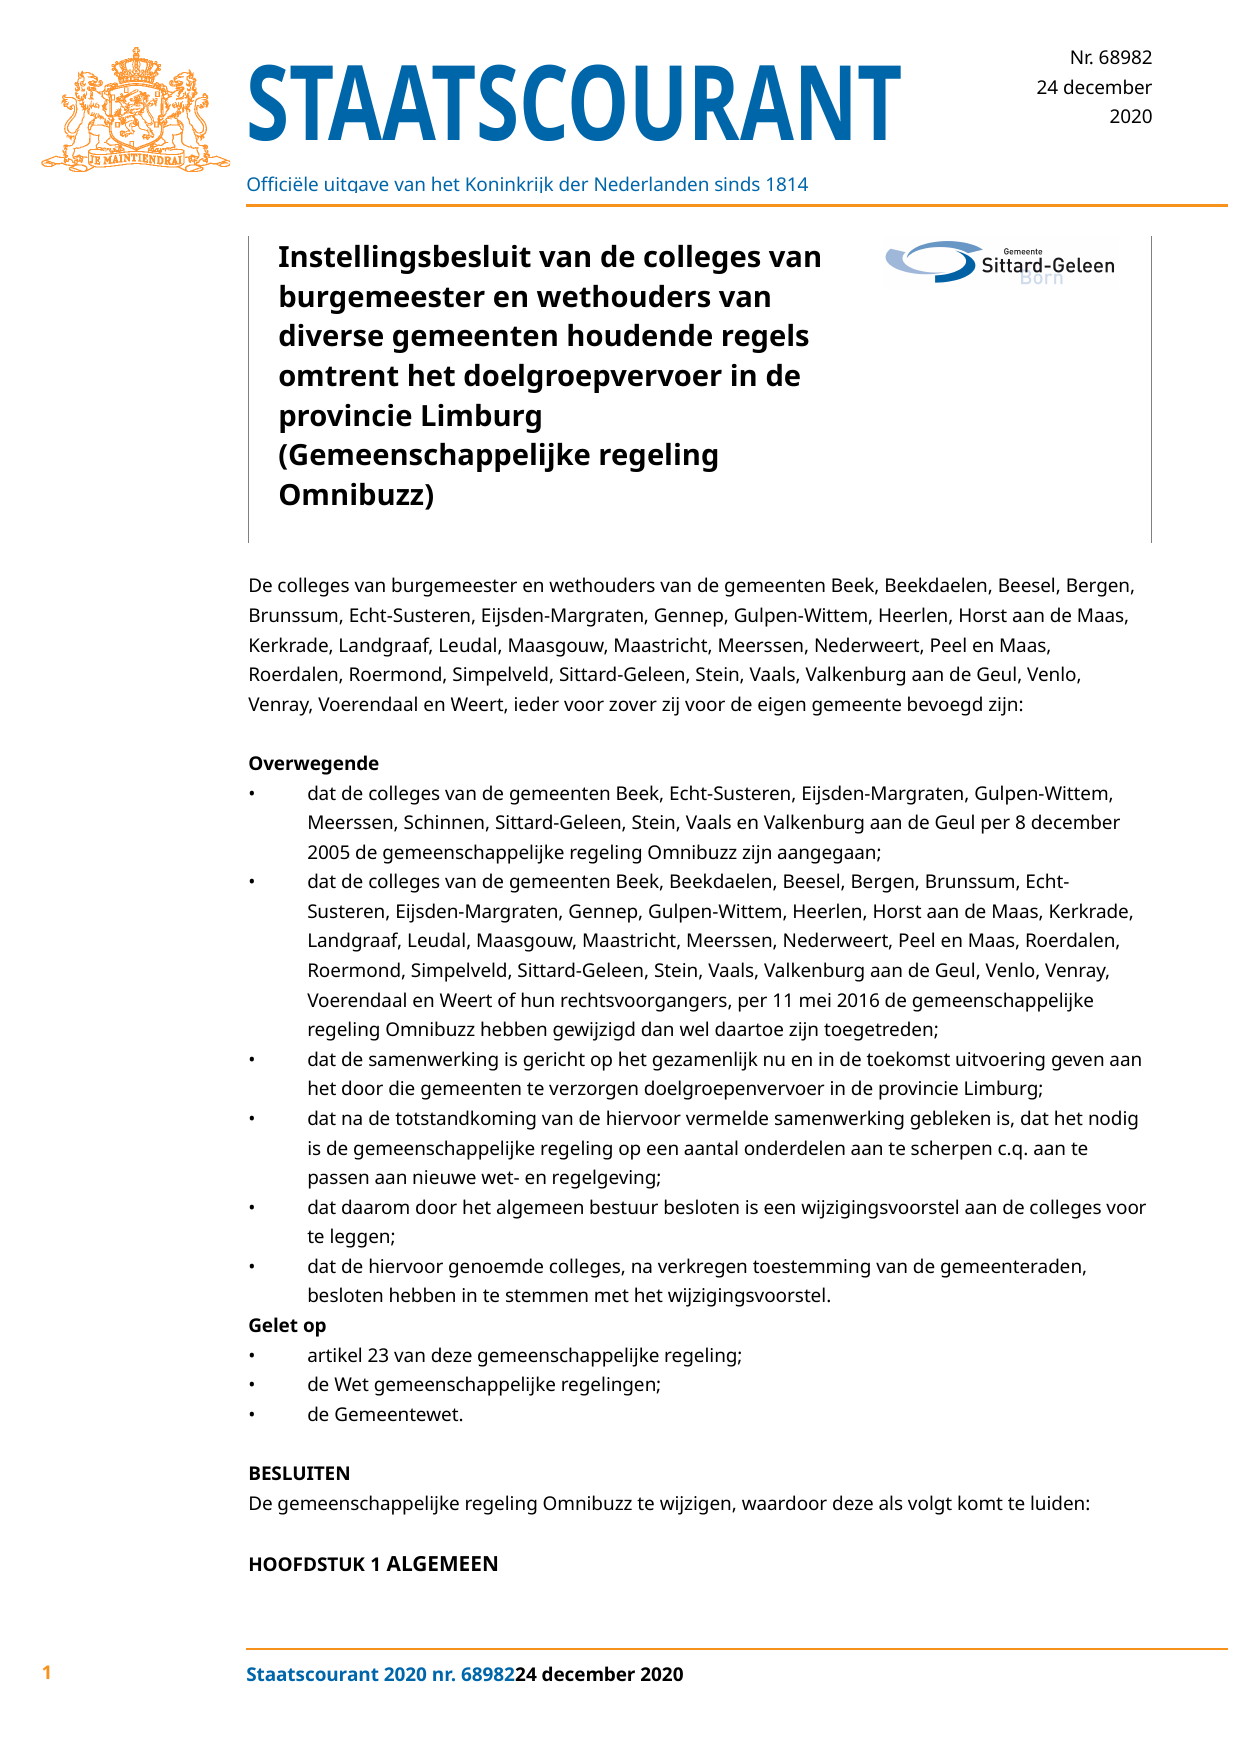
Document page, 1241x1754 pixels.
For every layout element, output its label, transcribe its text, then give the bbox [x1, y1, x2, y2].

table_header Instellingsbesluit van de colleges van burgemeester en wethouders van diverse gemeenten houdende regels omtrent het doelgroepvervoer in de provincie Limburg (Gemeenschappelijke regeling Omnibuzz) [249, 236, 850, 543]
list dat na de totstandkoming van de hiervoor vermelde samenwerking gebleken is, dat het nodig is de gemeenschappelijke regeling op een aantal onderdelen aan te scherpen c.q. aan te passen aan nieuwe wet- en regelgeving; [248, 1105, 1152, 1190]
list dat daarom door het algemeen bestuur besloten is een wijzigingsvoorstel aan de colleges voor te leggen; [248, 1194, 1152, 1249]
list de Wet gemeenschappelijke regelingen; [248, 1371, 1152, 1397]
list dat de hiervoor genoemde colleges, na verkregen toestemming van de gemeenteraden, besloten hebben in te stemmen met het wijzigingsvoorstel. [248, 1253, 1152, 1308]
list dat de colleges van de gemeenten Beek, Beekdaelen, Beesel, Bergen, Brunssum, Echt-Susteren, Eijsden-Margraten, Gennep, Gulpen-Wittem, Heerlen, Horst aan de Maas, Kerkrade, Landgraaf, Leudal, Maasgouw, Maastricht, Meerssen, Nederweert, Peel en Maas, Roerdalen, Roermond, Simpelveld, Sittard-Geleen, Stein, Vaals, Valkenburg aan de Geul, Venlo, Venray, Voerendaal en Weert of hun rechtsvoorgangers, per 11 mei 2016 de gemeenschappelijke regeling Omnibuzz hebben gewijzigd dan wel daartoe zijn toegetreden; [248, 868, 1152, 1042]
list dat de samenwerking is gericht op het gezamenlijk nu en in de toekomst uitvoering geven aan het door die gemeenten te verzorgen doelgroepenvervoer in de provincie Limburg; [248, 1046, 1152, 1101]
list dat de colleges van de gemeenten Beek, Echt-Susteren, Eijsden-Margraten, Gulpen-Wittem, Meerssen, Schinnen, Sittard-Geleen, Stein, Vaals en Valkenburg aan de Geul per 8 december 2005 de gemeenschappelijke regeling Omnibuzz zijn aangegaan; [248, 780, 1152, 865]
text Overwegende [248, 750, 1152, 776]
text De gemeenschappelijke regeling Omnibuzz te wijzigen, waardoor deze als volgt komt te luiden: [248, 1490, 1152, 1516]
picture [882, 236, 1119, 289]
text HOOFDSTUK 1 ALGEMEEN [248, 1549, 1152, 1577]
text Gelet op [248, 1312, 1152, 1338]
list artikel 23 van deze gemeenschappelijke regeling; [248, 1342, 1152, 1368]
list de Gemeentewet. [248, 1401, 1152, 1427]
text BESLUITEN [248, 1460, 1152, 1486]
picture [41, 47, 231, 172]
text De colleges van burgemeester en wethouders van de gemeenten Beek, Beekdaelen, Beesel, Bergen, Brunssum, Echt-Susteren, Eijsden-Margraten, Gennep, Gulpen-Wittem, Heerlen, Horst aan de Maas, Kerkrade, Landgraaf, Leudal, Maasgouw, Maastricht, Meerssen, Nederweert, Peel en Maas, Roerdalen, Roermond, Simpelveld, Sittard-Geleen, Stein, Vaals, Valkenburg aan de Geul, Venlo, Venray, Voerendaal en Weert, ieder voor zover zij voor de eigen gemeente bevoegd zijn: [248, 573, 1152, 717]
table_header [850, 236, 1151, 543]
